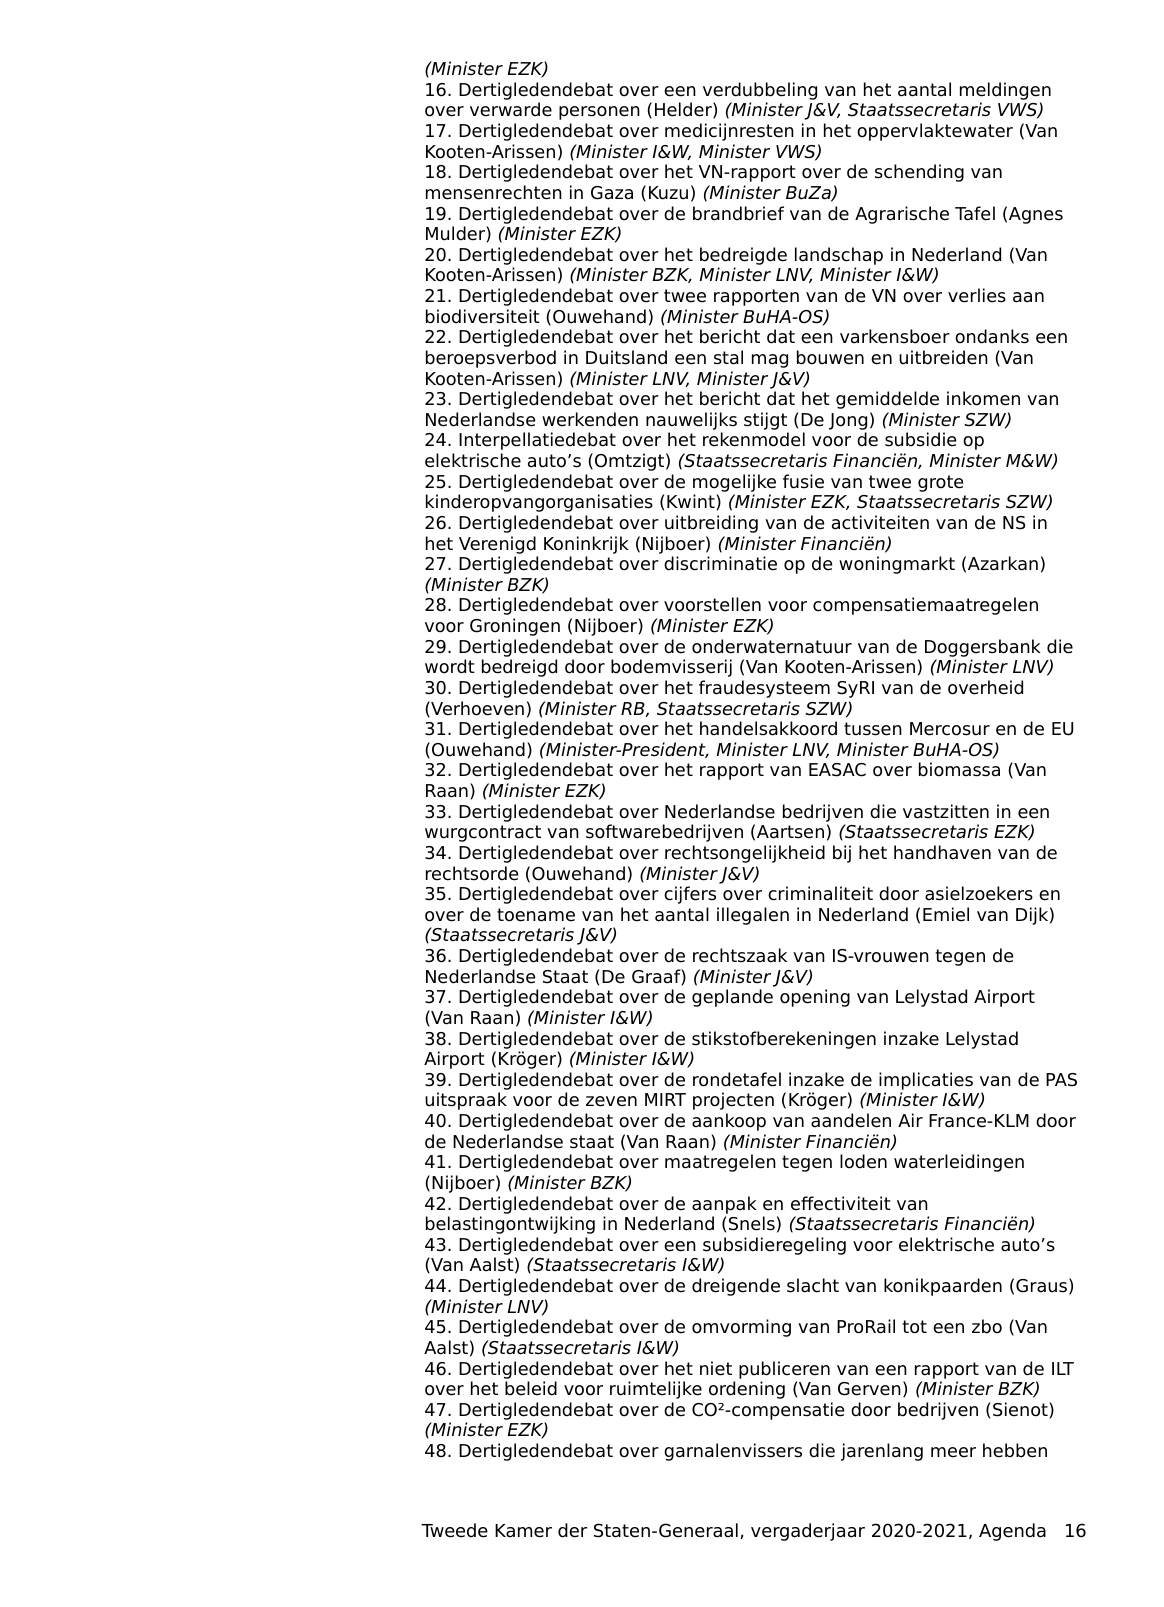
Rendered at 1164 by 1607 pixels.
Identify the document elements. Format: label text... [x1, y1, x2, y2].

table_cell [77, 59, 401, 80]
table_cell 33. Dertigledendebat over Nederlandse bedrijven die vastzitten in een wurgcontract van softwarebedrijven (Aartsen) (Staatssecretaris EZK) [418, 802, 1087, 843]
table_cell [401, 430, 418, 472]
table_cell (Minister EZK) [418, 59, 1087, 80]
table_cell [401, 595, 418, 637]
table_cell [401, 1441, 418, 1462]
table_cell 45. Dertigledendebat over de omvorming van ProRail tot een zbo (Van Aalst) (Staatssecretaris I&W) [418, 1317, 1087, 1358]
table_cell [77, 802, 401, 843]
table_cell 36. Dertigledendebat over de rechtszaak van IS-vrouwen tegen de Nederlandse Staat (De Graaf) (Minister J&V) [418, 946, 1087, 987]
table_cell [77, 389, 401, 430]
table_cell [77, 1070, 401, 1111]
table_cell [401, 204, 418, 245]
table_cell [401, 554, 418, 595]
table_cell 46. Dertigledendebat over het niet publiceren van een rapport van de ILT over het beleid voor ruimtelijke ordening (Van Gerven) (Minister BZK) [418, 1359, 1087, 1400]
table_cell 22. Dertigledendebat over het bericht dat een varkensboer ondanks een beroepsverbod in Duitsland een stal mag bouwen en uitbreiden (Van Kooten-Arissen) (Minister LNV, Minister J&V) [418, 327, 1087, 389]
table_cell [77, 121, 401, 162]
table_cell [401, 286, 418, 327]
table_cell [401, 472, 418, 513]
table_cell [77, 245, 401, 286]
table_cell 37. Dertigledendebat over de geplande opening van Lelystad Airport (Van Raan) (Minister I&W) [418, 987, 1087, 1028]
table_cell [77, 472, 401, 513]
table_cell 16. Dertigledendebat over een verdubbeling van het aantal meldingen over verwarde personen (Helder) (Minister J&V, Staatssecretaris VWS) [418, 80, 1087, 121]
table_cell 40. Dertigledendebat over de aankoop van aandelen Air France-KLM door de Nederlandse staat (Van Raan) (Minister Financiën) [418, 1111, 1087, 1152]
table_cell [401, 121, 418, 162]
table_cell 18. Dertigledendebat over het VN-rapport over de schending van mensenrechten in Gaza (Kuzu) (Minister BuZa) [418, 162, 1087, 203]
table_cell [401, 1317, 418, 1358]
table_cell 27. Dertigledendebat over discriminatie op de woningmarkt (Azarkan) (Minister BZK) [418, 554, 1087, 595]
table_cell [77, 1400, 401, 1441]
table_cell 20. Dertigledendebat over het bedreigde landschap in Nederland (Van Kooten-Arissen) (Minister BZK, Minister LNV, Minister I&W) [418, 245, 1087, 286]
table_cell [77, 327, 401, 389]
table_cell [77, 1194, 401, 1235]
table_cell 48. Dertigledendebat over garnalenvissers die jarenlang meer hebben [418, 1441, 1087, 1462]
table_cell [77, 513, 401, 554]
table_cell 42. Dertigledendebat over de aanpak en effectiviteit van belastingontwijking in Nederland (Snels) (Staatssecretaris Financiën) [418, 1194, 1087, 1235]
table_cell [77, 1317, 401, 1358]
table_cell 30. Dertigledendebat over het fraudesysteem SyRI van de overheid (Verhoeven) (Minister RB, Staatssecretaris SZW) [418, 678, 1087, 719]
table_cell [77, 1111, 401, 1152]
table_cell [401, 389, 418, 430]
table_cell [77, 204, 401, 245]
table_cell [77, 1359, 401, 1400]
table_cell 39. Dertigledendebat over de rondetafel inzake de implicaties van de PAS uitspraak voor de zeven MIRT projecten (Kröger) (Minister I&W) [418, 1070, 1087, 1111]
table_cell [77, 1029, 401, 1070]
table_cell [77, 286, 401, 327]
table_cell [401, 678, 418, 719]
table_cell [77, 1276, 401, 1317]
table_cell [401, 637, 418, 678]
table_cell [401, 1194, 418, 1235]
table_cell 44. Dertigledendebat over de dreigende slacht van konikpaarden (Graus) (Minister LNV) [418, 1276, 1087, 1317]
table_cell 28. Dertigledendebat over voorstellen voor compensatiemaatregelen voor Groningen (Nijboer) (Minister EZK) [418, 595, 1087, 637]
table_cell 26. Dertigledendebat over uitbreiding van de activiteiten van de NS in het Verenigd Koninkrijk (Nijboer) (Minister Financiën) [418, 513, 1087, 554]
table_cell [77, 1235, 401, 1276]
table_cell [401, 1029, 418, 1070]
table_cell 24. Interpellatiedebat over het rekenmodel voor de subsidie op elektrische auto’s (Omtzigt) (Staatssecretaris Financiën, Minister M&W) [418, 430, 1087, 472]
table_cell [401, 245, 418, 286]
table_cell [401, 1400, 418, 1441]
table_cell 41. Dertigledendebat over maatregelen tegen loden waterleidingen (Nijboer) (Minister BZK) [418, 1152, 1087, 1193]
table_cell [77, 678, 401, 719]
table_cell [401, 80, 418, 121]
table_cell [401, 884, 418, 946]
table_cell [401, 327, 418, 389]
table_cell 43. Dertigledendebat over een subsidieregeling voor elektrische auto’s (Van Aalst) (Staatssecretaris I&W) [418, 1235, 1087, 1276]
table_cell [401, 1276, 418, 1317]
table_cell [77, 1152, 401, 1193]
table_cell 21. Dertigledendebat over twee rapporten van de VN over verlies aan biodiversiteit (Ouwehand) (Minister BuHA-OS) [418, 286, 1087, 327]
table_cell [77, 946, 401, 987]
table_cell [77, 595, 401, 637]
table_cell [401, 760, 418, 802]
table_cell 38. Dertigledendebat over de stikstofberekeningen inzake Lelystad Airport (Kröger) (Minister I&W) [418, 1029, 1087, 1070]
table_cell 47. Dertigledendebat over de CO²-compensatie door bedrijven (Sienot) (Minister EZK) [418, 1400, 1087, 1441]
table_cell [77, 987, 401, 1028]
table_cell [401, 1235, 418, 1276]
table_cell 31. Dertigledendebat over het handelsakkoord tussen Mercosur en de EU (Ouwehand) (Minister-President, Minister LNV, Minister BuHA-OS) [418, 719, 1087, 760]
table_cell [401, 1152, 418, 1193]
table_cell [77, 1441, 401, 1462]
table_cell [401, 843, 418, 884]
table_cell [77, 430, 401, 472]
table_cell 34. Dertigledendebat over rechtsongelijkheid bij het handhaven van de rechtsorde (Ouwehand) (Minister J&V) [418, 843, 1087, 884]
table_cell [77, 760, 401, 802]
table_cell [401, 1070, 418, 1111]
table_cell 19. Dertigledendebat over de brandbrief van de Agrarische Tafel (Agnes Mulder) (Minister EZK) [418, 204, 1087, 245]
table_cell [77, 80, 401, 121]
table_cell [77, 162, 401, 203]
table_cell [401, 802, 418, 843]
table_cell [401, 1359, 418, 1400]
table_cell 23. Dertigledendebat over het bericht dat het gemiddelde inkomen van Nederlandse werkenden nauwelijks stijgt (De Jong) (Minister SZW) [418, 389, 1087, 430]
table_cell [77, 554, 401, 595]
table_cell 35. Dertigledendebat over cijfers over criminaliteit door asielzoekers en over de toename van het aantal illegalen in Nederland (Emiel van Dijk) (Staatssecretaris J&V) [418, 884, 1087, 946]
table_cell [401, 987, 418, 1028]
table_cell [401, 59, 418, 80]
table_cell 17. Dertigledendebat over medicijnresten in het oppervlaktewater (Van Kooten-Arissen) (Minister I&W, Minister VWS) [418, 121, 1087, 162]
table_cell [77, 884, 401, 946]
table_cell [77, 843, 401, 884]
table_cell [401, 719, 418, 760]
table_cell [401, 1111, 418, 1152]
table_cell [401, 513, 418, 554]
table_cell [401, 162, 418, 203]
table_cell 29. Dertigledendebat over de onderwaternatuur van de Doggersbank die wordt bedreigd door bodemvisserij (Van Kooten-Arissen) (Minister LNV) [418, 637, 1087, 678]
table_cell [77, 719, 401, 760]
table_cell [401, 946, 418, 987]
table_cell 25. Dertigledendebat over de mogelijke fusie van twee grote kinderopvangorganisaties (Kwint) (Minister EZK, Staatssecretaris SZW) [418, 472, 1087, 513]
table_cell [77, 637, 401, 678]
table_cell 32. Dertigledendebat over het rapport van EASAC over biomassa (Van Raan) (Minister EZK) [418, 760, 1087, 802]
